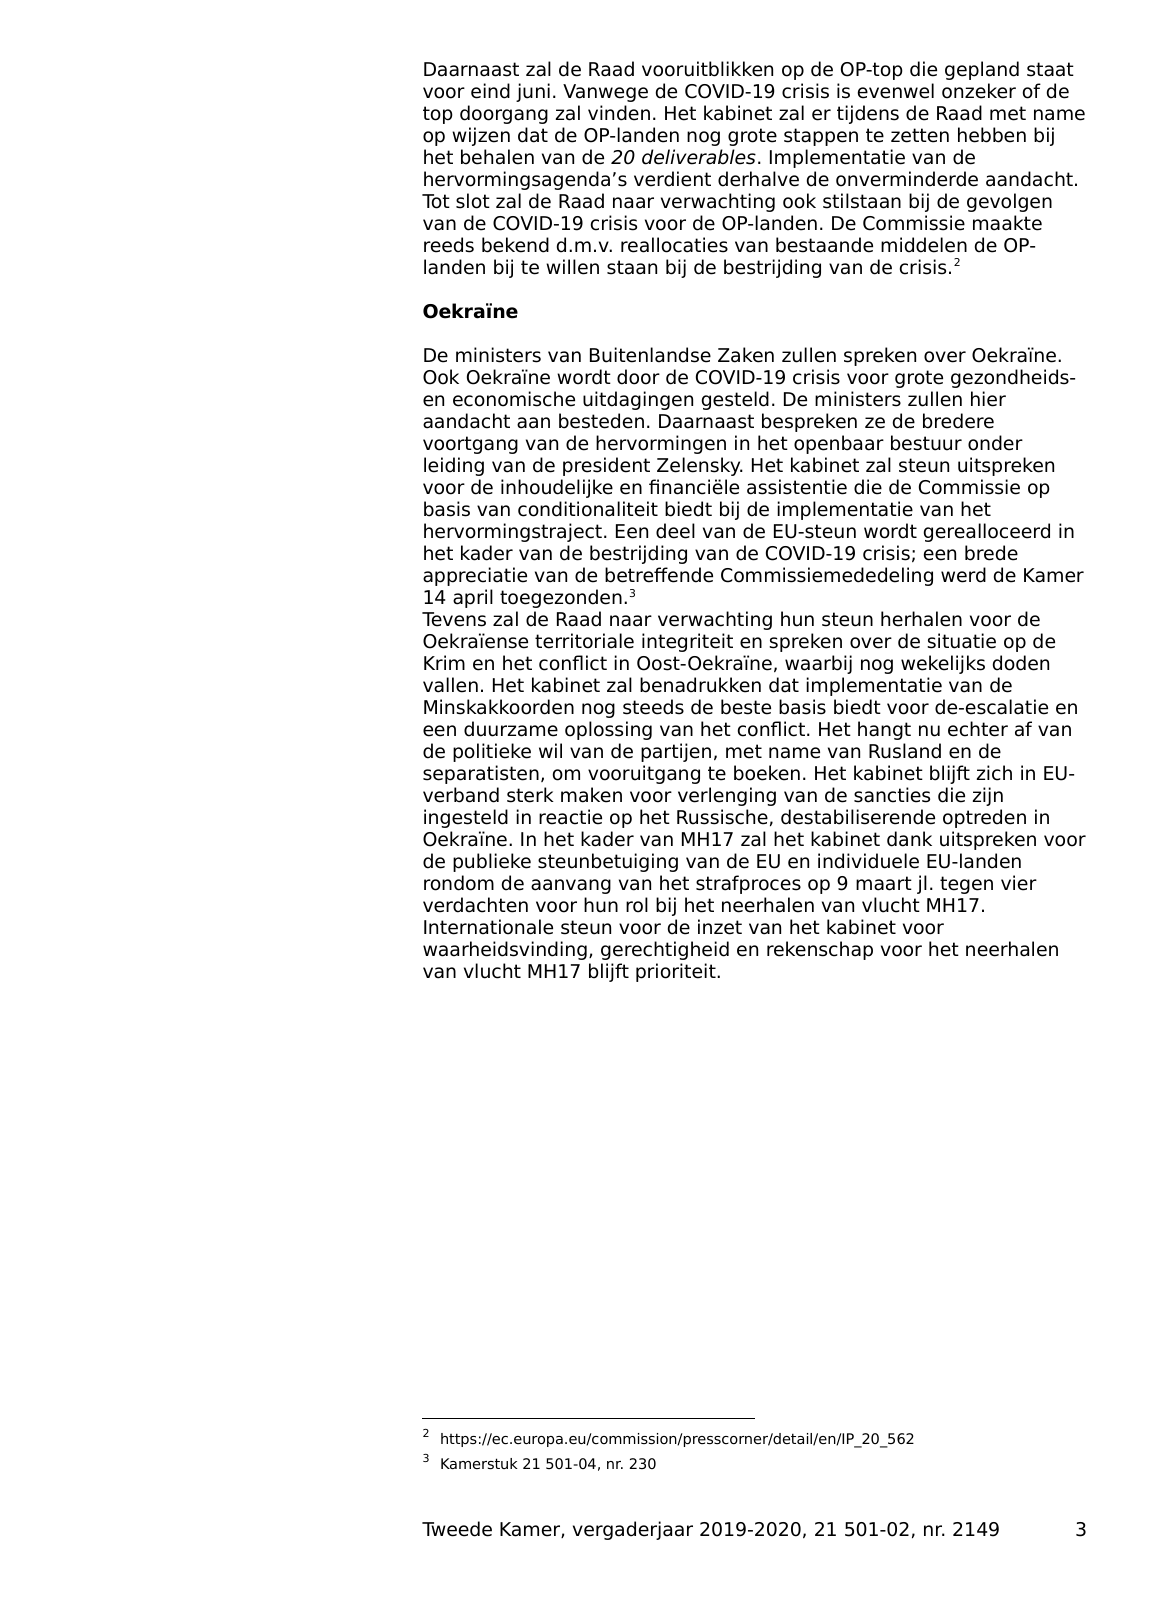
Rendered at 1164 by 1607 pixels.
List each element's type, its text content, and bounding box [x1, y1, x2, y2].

text Tot slot zal de Raad naar verwachting ook stilstaan bij de gevolgen van de COVID-19 crisis voor de OP-landen. De Commissie maakte reeds bekend d.m.v. reallocaties van bestaande middelen de OP-landen bij te willen staan bij de bestrijding van de crisis. [422, 191, 1087, 279]
text Kamerstuk 21 501-04, nr. 230 [422, 1452, 1087, 1474]
text Tevens zal de Raad naar verwachting hun steun herhalen voor de Oekraïense territoriale integriteit en spreken over de situatie op de Krim en het conflict in Oost-Oekraïne, waarbij nog wekelijks doden vallen. Het kabinet zal benadrukken dat implementatie van de Minskakkoorden nog steeds de beste basis biedt voor de-escalatie en een duurzame oplossing van het conflict. Het hangt nu echter af van de politieke wil van de partijen, met name van Rusland en de separatisten, om vooruitgang te boeken. Het kabinet blijft zich in EU-verband sterk maken voor verlenging van de sancties die zijn ingesteld in reactie op het Russische, destabiliserende optreden in Oekraïne. In het kader van MH17 zal het kabinet dank uitspreken voor de publieke steunbetuiging van de EU en individuele EU-landen rondom de aanvang van het strafproces op 9 maart jl. tegen vier verdachten voor hun rol bij het neerhalen van vlucht MH17. Internationale steun voor de inzet van het kabinet voor waarheidsvinding, gerechtigheid en rekenschap voor het neerhalen van vlucht MH17 blijft prioriteit. [422, 609, 1087, 983]
text Daarnaast zal de Raad vooruitblikken op de OP-top die gepland staat voor eind juni. Vanwege de COVID-19 crisis is evenwel onzeker of de top doorgang zal vinden. Het kabinet zal er tijdens de Raad met name op wijzen dat de OP-landen nog grote stappen te zetten hebben bij het behalen van de 20 deliverables. Implementatie van de hervormingsagenda’s verdient derhalve de onverminderde aandacht. [422, 59, 1087, 191]
subtitle Oekraïne [422, 301, 1087, 323]
text https://ec.europa.eu/commission/presscorner/detail/en/IP_20_562 [422, 1427, 1087, 1449]
text De ministers van Buitenlandse Zaken zullen spreken over Oekraïne. Ook Oekraïne wordt door de COVID-19 crisis voor grote gezondheids- en economische uitdagingen gesteld. De ministers zullen hier aandacht aan besteden. Daarnaast bespreken ze de bredere voortgang van de hervormingen in het openbaar bestuur onder leiding van de president Zelensky. Het kabinet zal steun uitspreken voor de inhoudelijke en financiële assistentie die de Commissie op basis van conditionaliteit biedt bij de implementatie van het hervormingstraject. Een deel van de EU-steun wordt gerealloceerd in het kader van de bestrijding van de COVID-19 crisis; een brede appreciatie van de betreffende Commissiemededeling werd de Kamer 14 april toegezonden. [422, 345, 1087, 609]
